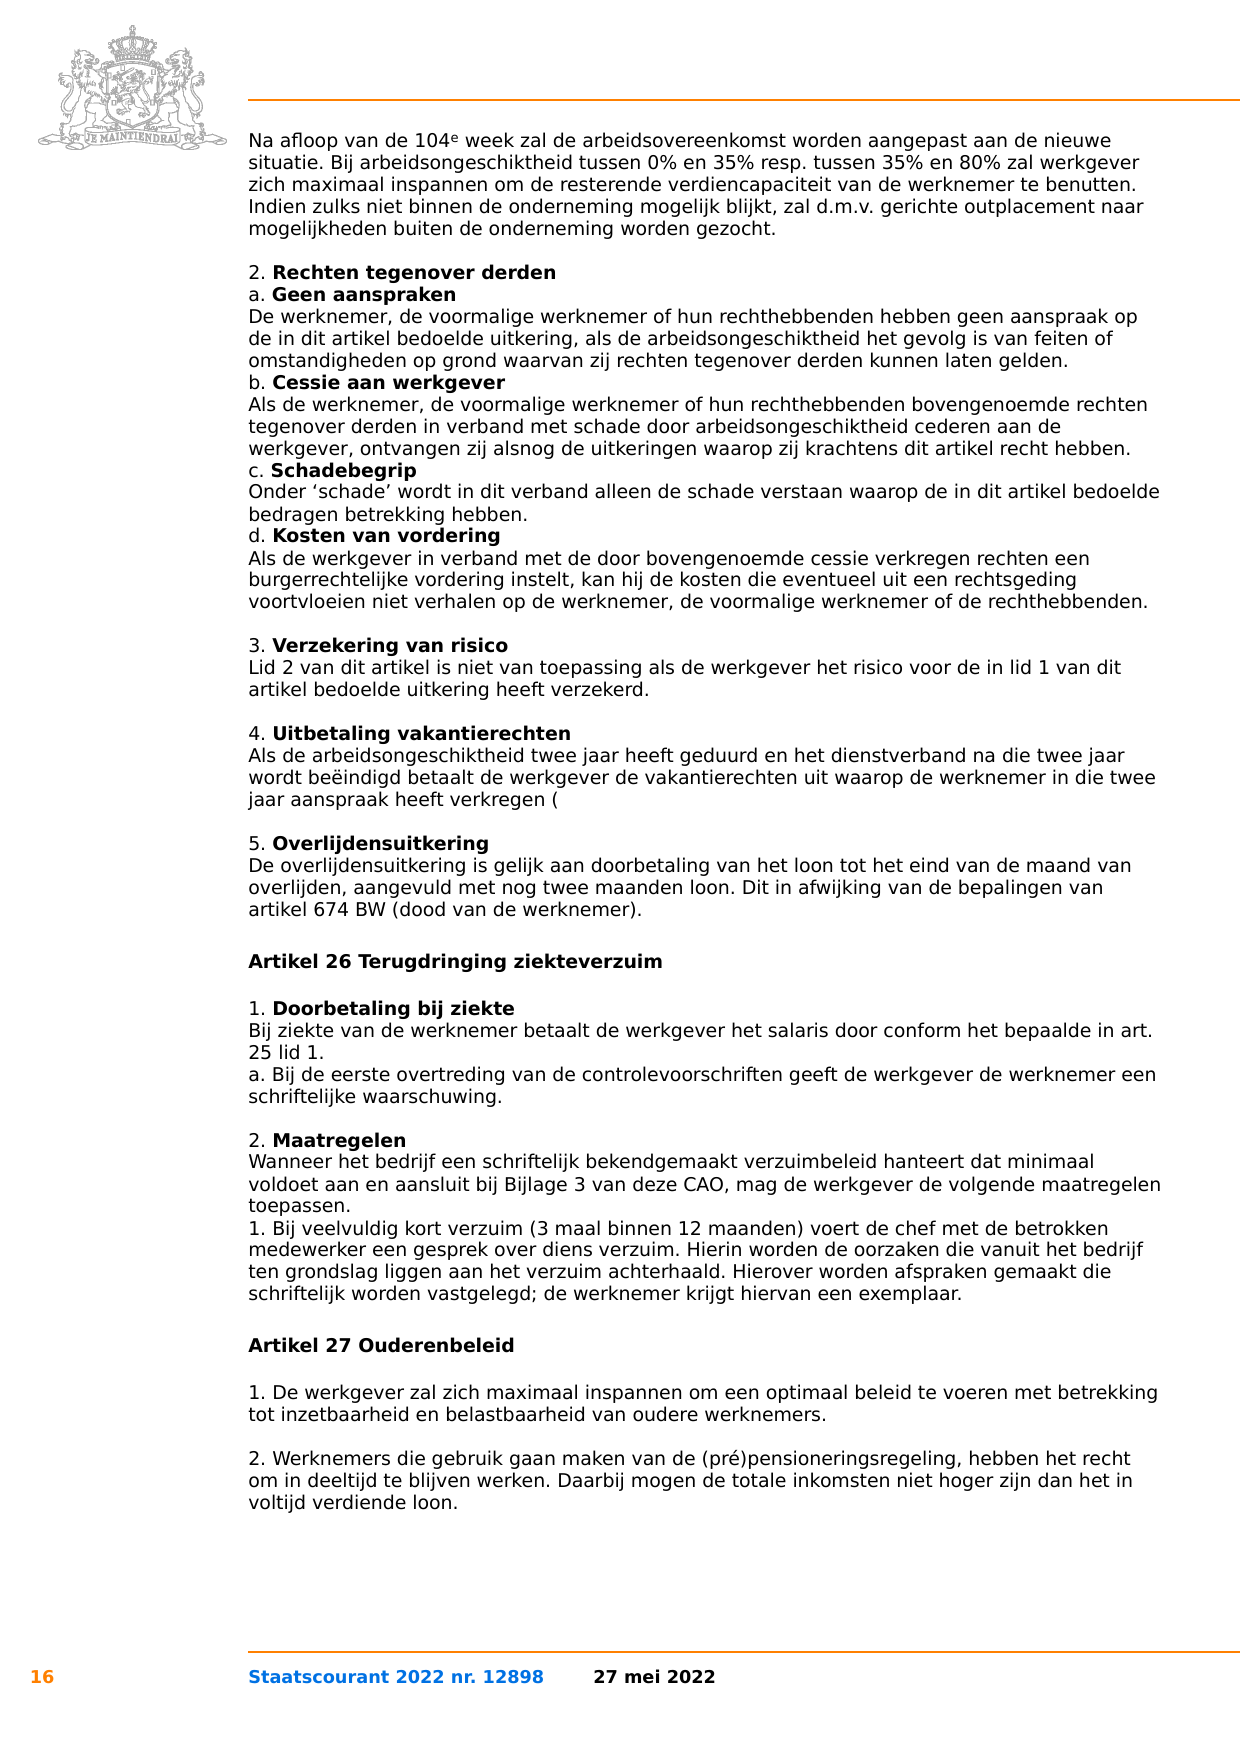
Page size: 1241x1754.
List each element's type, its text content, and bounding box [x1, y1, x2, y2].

text Als de werkgever in verband met de door bovengenoemde cessie verkregen rechten een burgerrechtelijke vordering instelt, kan hij de kosten die eventueel uit een rechtsgeding voortvloeien niet verhalen op de werknemer, de voormalige werknemer of de rechthebbenden. [248, 547, 1163, 613]
text 1. Doorbetaling bij ziekte [248, 998, 1163, 1020]
subtitle Artikel 26 Terugdringing ziekteverzuim [248, 951, 1163, 973]
text Wanneer het bedrijf een schriftelijk bekendgemaakt verzuimbeleid hanteert dat minimaal voldoet aan en aansluit bij Bijlage 3 van deze CAO, mag de werkgever de volgende maatregelen toepassen. [248, 1151, 1163, 1217]
text 2. Rechten tegenover derden [248, 262, 1163, 284]
text c. Schadebegrip [248, 459, 1163, 481]
text De overlijdensuitkering is gelijk aan doorbetaling van het loon tot het eind van de maand van overlijden, aangevuld met nog twee maanden loon. Dit in afwijking van de bepalingen van artikel 674 BW (dood van de werknemer). [248, 855, 1163, 921]
text Bij ziekte van de werknemer betaalt de werkgever het salaris door conform het bepaalde in art. 25 lid 1. [248, 1020, 1163, 1064]
text 2. Werknemers die gebruik gaan maken van de (pré)pensioneringsregeling, hebben het recht om in deeltijd te blijven werken. Daarbij mogen de totale inkomsten niet hoger zijn dan het in voltijd verdiende loon. [248, 1448, 1163, 1514]
text a. Geen aanspraken [248, 284, 1163, 306]
text 1. Bij veelvuldig kort verzuim (3 maal binnen 12 maanden) voert de chef met de betrokken medewerker een gesprek over diens verzuim. Hierin worden de oorzaken die vanuit het bedrijf ten grondslag liggen aan het verzuim achterhaald. Hierover worden afspraken gemaakt die schriftelijk worden vastgelegd; de werknemer krijgt hiervan een exemplaar. [248, 1217, 1163, 1305]
picture [38, 25, 227, 150]
text b. Cessie aan werkgever [248, 372, 1163, 393]
text Lid 2 van dit artikel is niet van toepassing als de werkgever het risico voor de in lid 1 van dit artikel bedoelde uitkering heeft verzekerd. [248, 657, 1163, 701]
text Als de werknemer, de voormalige werknemer of hun rechthebbenden bovengenoemde rechten tegenover derden in verband met schade door arbeidsongeschiktheid cederen aan de werkgever, ontvangen zij alsnog de uitkeringen waarop zij krachtens dit artikel recht hebben. [248, 393, 1163, 459]
text 3. Verzekering van risico [248, 635, 1163, 657]
text Na afloop van de 104e week zal de arbeidsovereenkomst worden aangepast aan de nieuwe situatie. Bij arbeidsongeschiktheid tussen 0% en 35% resp. tussen 35% en 80% zal werkgever zich maximaal inspannen om de resterende verdiencapaciteit van de werknemer te benutten. Indien zulks niet binnen de onderneming mogelijk blijkt, zal d.m.v. gerichte outplacement naar mogelijkheden buiten de onderneming worden gezocht. [248, 130, 1163, 240]
text 1. De werkgever zal zich maximaal inspannen om een optimaal beleid te voeren met betrekking tot inzetbaarheid en belastbaarheid van oudere werknemers. [248, 1382, 1163, 1426]
text a. Bij de eerste overtreding van de controlevoorschriften geeft de werkgever de werknemer een schriftelijke waarschuwing. [248, 1064, 1163, 1108]
text Onder ‘schade’ wordt in dit verband alleen de schade verstaan waarop de in dit artikel bedoelde bedragen betrekking hebben. [248, 481, 1163, 525]
text d. Kosten van vordering [248, 525, 1163, 547]
text Als de arbeidsongeschiktheid twee jaar heeft geduurd en het dienstverband na die twee jaar wordt beëindigd betaalt de werkgever de vakantierechten uit waarop de werknemer in die twee jaar aanspraak heeft verkregen ( [248, 745, 1163, 811]
text De werknemer, de voormalige werknemer of hun rechthebbenden hebben geen aanspraak op de in dit artikel bedoelde uitkering, als de arbeidsongeschiktheid het gevolg is van feiten of omstandigheden op grond waarvan zij rechten tegenover derden kunnen laten gelden. [248, 306, 1163, 372]
subtitle Artikel 27 Ouderenbeleid [248, 1335, 1163, 1357]
text 4. Uitbetaling vakantierechten [248, 723, 1163, 745]
text 2. Maatregelen [248, 1129, 1163, 1151]
text 5. Overlijdensuitkering [248, 833, 1163, 855]
